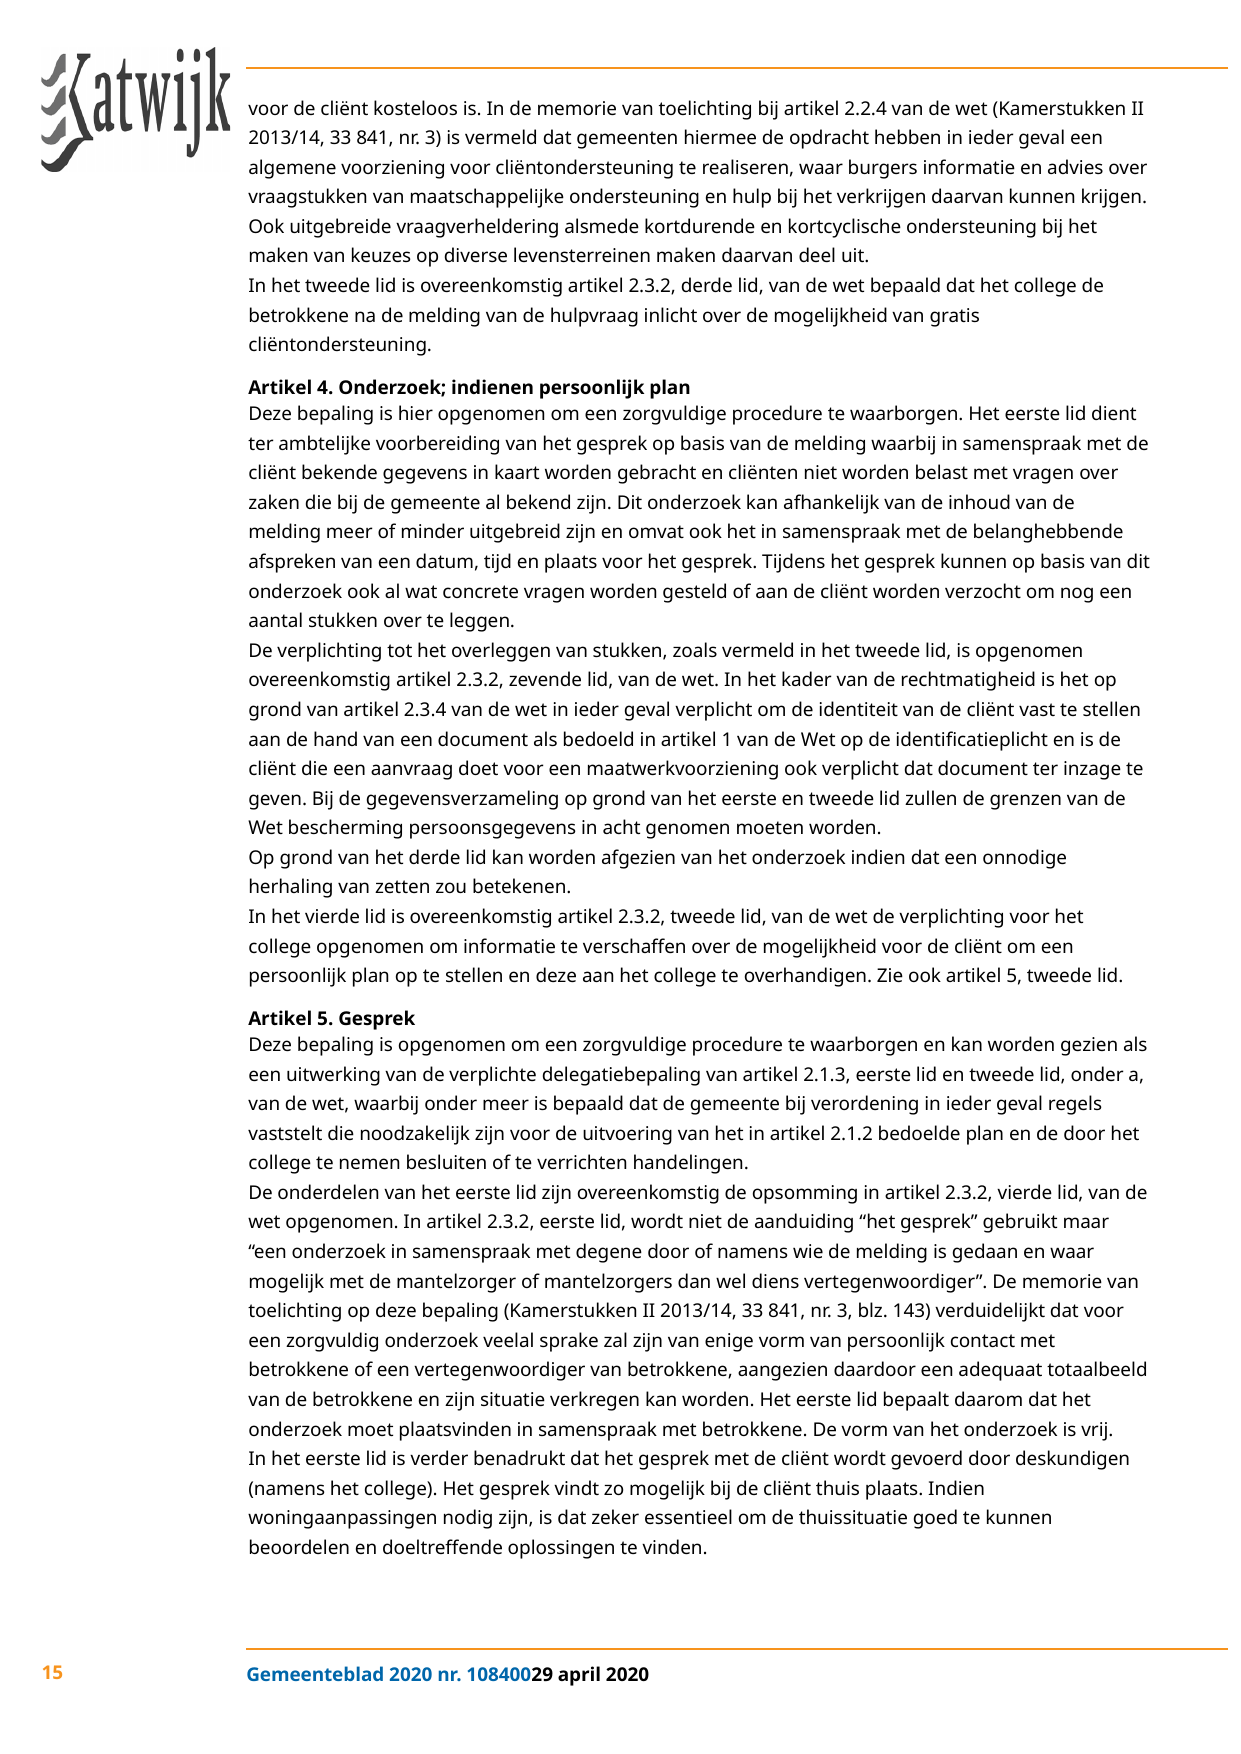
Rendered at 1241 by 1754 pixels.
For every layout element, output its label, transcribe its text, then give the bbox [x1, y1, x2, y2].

text Op grond van het derde lid kan worden afgezien van het onderzoek indien dat een onnodige herhaling van zetten zou betekenen. [248, 844, 1152, 899]
text In het tweede lid is overeenkomstig artikel 2.3.2, derde lid, van de wet bepaald dat het college de betrokkene na de melding van de hulpvraag inlicht over de mogelijkheid van gratis cliëntondersteuning. [248, 272, 1152, 357]
text Artikel 5. Gesprek [248, 1006, 1152, 1031]
text Artikel 4. Onderzoek; indienen persoonlijk plan [248, 374, 1152, 400]
text De verplichting tot het overleggen van stukken, zoals vermeld in het tweede lid, is opgenomen overeenkomstig artikel 2.3.2, zevende lid, van de wet. In het kader van de rechtmatigheid is het op grond van artikel 2.3.4 van de wet in ieder geval verplicht om de identiteit van de cliënt vast te stellen aan de hand van een document als bedoeld in artikel 1 van de Wet op de identificatieplicht en is de cliënt die een aanvraag doet voor een maatwerkvoorziening ook verplicht dat document ter inzage te geven. Bij de gegevensverzameling op grond van het eerste en tweede lid zullen de grenzen van de Wet bescherming persoonsgegevens in acht genomen moeten worden. [248, 637, 1152, 840]
text Deze bepaling is hier opgenomen om een zorgvuldige procedure te waarborgen. Het eerste lid dient ter ambtelijke voorbereiding van het gesprek op basis van de melding waarbij in samenspraak met de cliënt bekende gegevens in kaart worden gebracht en cliënten niet worden belast met vragen over zaken die bij de gemeente al bekend zijn. Dit onderzoek kan afhankelijk van de inhoud van de melding meer of minder uitgebreid zijn en omvat ook het in samenspraak met de belanghebbende afspreken van een datum, tijd en plaats voor het gesprek. Tijdens het gesprek kunnen op basis van dit onderzoek ook al wat concrete vragen worden gesteld of aan de cliënt worden verzocht om nog een aantal stukken over te leggen. [248, 400, 1152, 633]
text De onderdelen van het eerste lid zijn overeenkomstig de opsomming in artikel 2.3.2, vierde lid, van de wet opgenomen. In artikel 2.3.2, eerste lid, wordt niet de aanduiding “het gesprek” gebruikt maar “een onderzoek in samenspraak met degene door of namens wie de melding is gedaan en waar mogelijk met de mantelzorger of mantelzorgers dan wel diens vertegenwoordiger”. De memorie van toelichting op deze bepaling (Kamerstukken II 2013/14, 33 841, nr. 3, blz. 143) verduidelijkt dat voor een zorgvuldig onderzoek veelal sprake zal zijn van enige vorm van persoonlijk contact met betrokkene of een vertegenwoordiger van betrokkene, aangezien daardoor een adequaat totaalbeeld van de betrokkene en zijn situatie verkregen kan worden. Het eerste lid bepaalt daarom dat het onderzoek moet plaatsvinden in samenspraak met betrokkene. De vorm van het onderzoek is vrij. [248, 1179, 1152, 1442]
text voor de cliënt kosteloos is. In de memorie van toelichting bij artikel 2.2.4 van de wet (Kamerstukken II 2013/14, 33 841, nr. 3) is vermeld dat gemeenten hiermee de opdracht hebben in ieder geval een algemene voorziening voor cliëntondersteuning te realiseren, waar burgers informatie en advies over vraagstukken van maatschappelijke ondersteuning en hulp bij het verkrijgen daarvan kunnen krijgen. Ook uitgebreide vraagverheldering alsmede kortdurende en kortcyclische ondersteuning bij het maken van keuzes op diverse levensterreinen maken daarvan deel uit. [248, 95, 1152, 268]
text In het eerste lid is verder benadrukt dat het gesprek met de cliënt wordt gevoerd door deskundigen (namens het college). Het gesprek vindt zo mogelijk bij de cliënt thuis plaats. Indien woningaanpassingen nodig zijn, is dat zeker essentieel om de thuissituatie goed te kunnen beoordelen en doeltreffende oplossingen te vinden. [248, 1445, 1152, 1560]
picture [41, 47, 231, 172]
text Deze bepaling is opgenomen om een zorgvuldige procedure te waarborgen en kan worden gezien als een uitwerking van de verplichte delegatiebepaling van artikel 2.1.3, eerste lid en tweede lid, onder a, van de wet, waarbij onder meer is bepaald dat de gemeente bij verordening in ieder geval regels vaststelt die noodzakelijk zijn voor de uitvoering van het in artikel 2.1.2 bedoelde plan en de door het college te nemen besluiten of te verrichten handelingen. [248, 1031, 1152, 1175]
text In het vierde lid is overeenkomstig artikel 2.3.2, tweede lid, van de wet de verplichting voor het college opgenomen om informatie te verschaffen over de mogelijkheid voor de cliënt om een persoonlijk plan op te stellen en deze aan het college te overhandigen. Zie ook artikel 5, tweede lid. [248, 903, 1152, 988]
